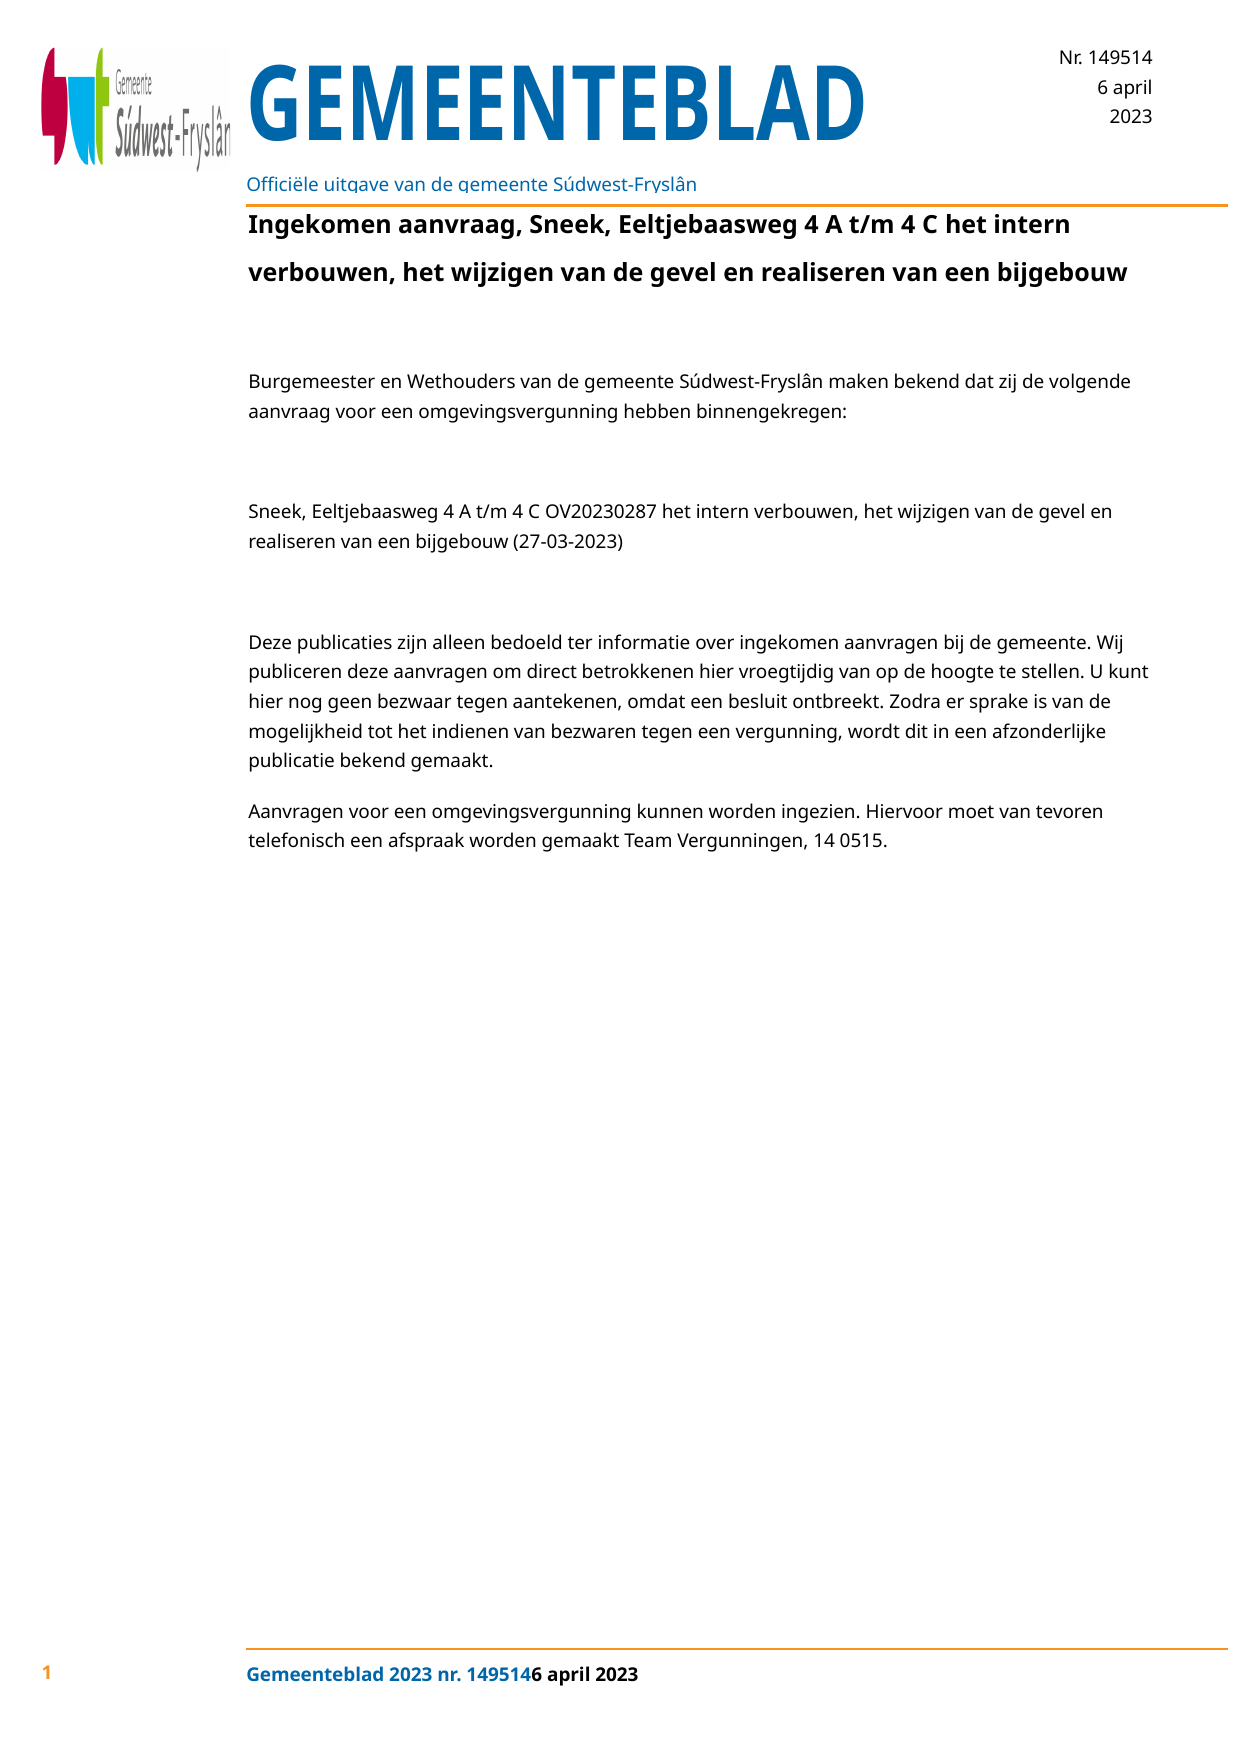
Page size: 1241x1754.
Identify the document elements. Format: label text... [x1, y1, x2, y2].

text Aanvragen voor een omgevingsvergunning kunnen worden ingezien. Hiervoor moet van tevoren telefonisch een afspraak worden gemaakt Team Vergunningen, 14 0515. [248, 798, 1152, 853]
text Burgemeester en Wethouders van de gemeente Súdwest-Fryslân maken bekend dat zij de volgende aanvraag voor een omgevingsvergunning hebben binnengekregen: [248, 368, 1152, 424]
text Deze publicaties zijn alleen bedoeld ter informatie over ingekomen aanvragen bij de gemeente. Wij publiceren deze aanvragen om direct betrokkenen hier vroegtijdig van op de hoogte te stellen. U kunt hier nog geen bezwaar tegen aantekenen, omdat een besluit ontbreekt. Zodra er sprake is van de mogelijkheid tot het indienen van bezwaren tegen een vergunning, wordt dit in een afzonderlijke publicatie bekend gemaakt. [248, 629, 1152, 773]
picture [41, 47, 231, 172]
text Ingekomen aanvraag, Sneek, Eeltjebaasweg 4 A t/m 4 C het intern verbouwen, het wijzigen van de gevel en realiseren van een bijgebouw [248, 207, 1152, 288]
text Sneek, Eeltjebaasweg 4 A t/m 4 C OV20230287 het intern verbouwen, het wijzigen van de gevel en realiseren van een bijgebouw (27-03-2023) [248, 499, 1152, 554]
